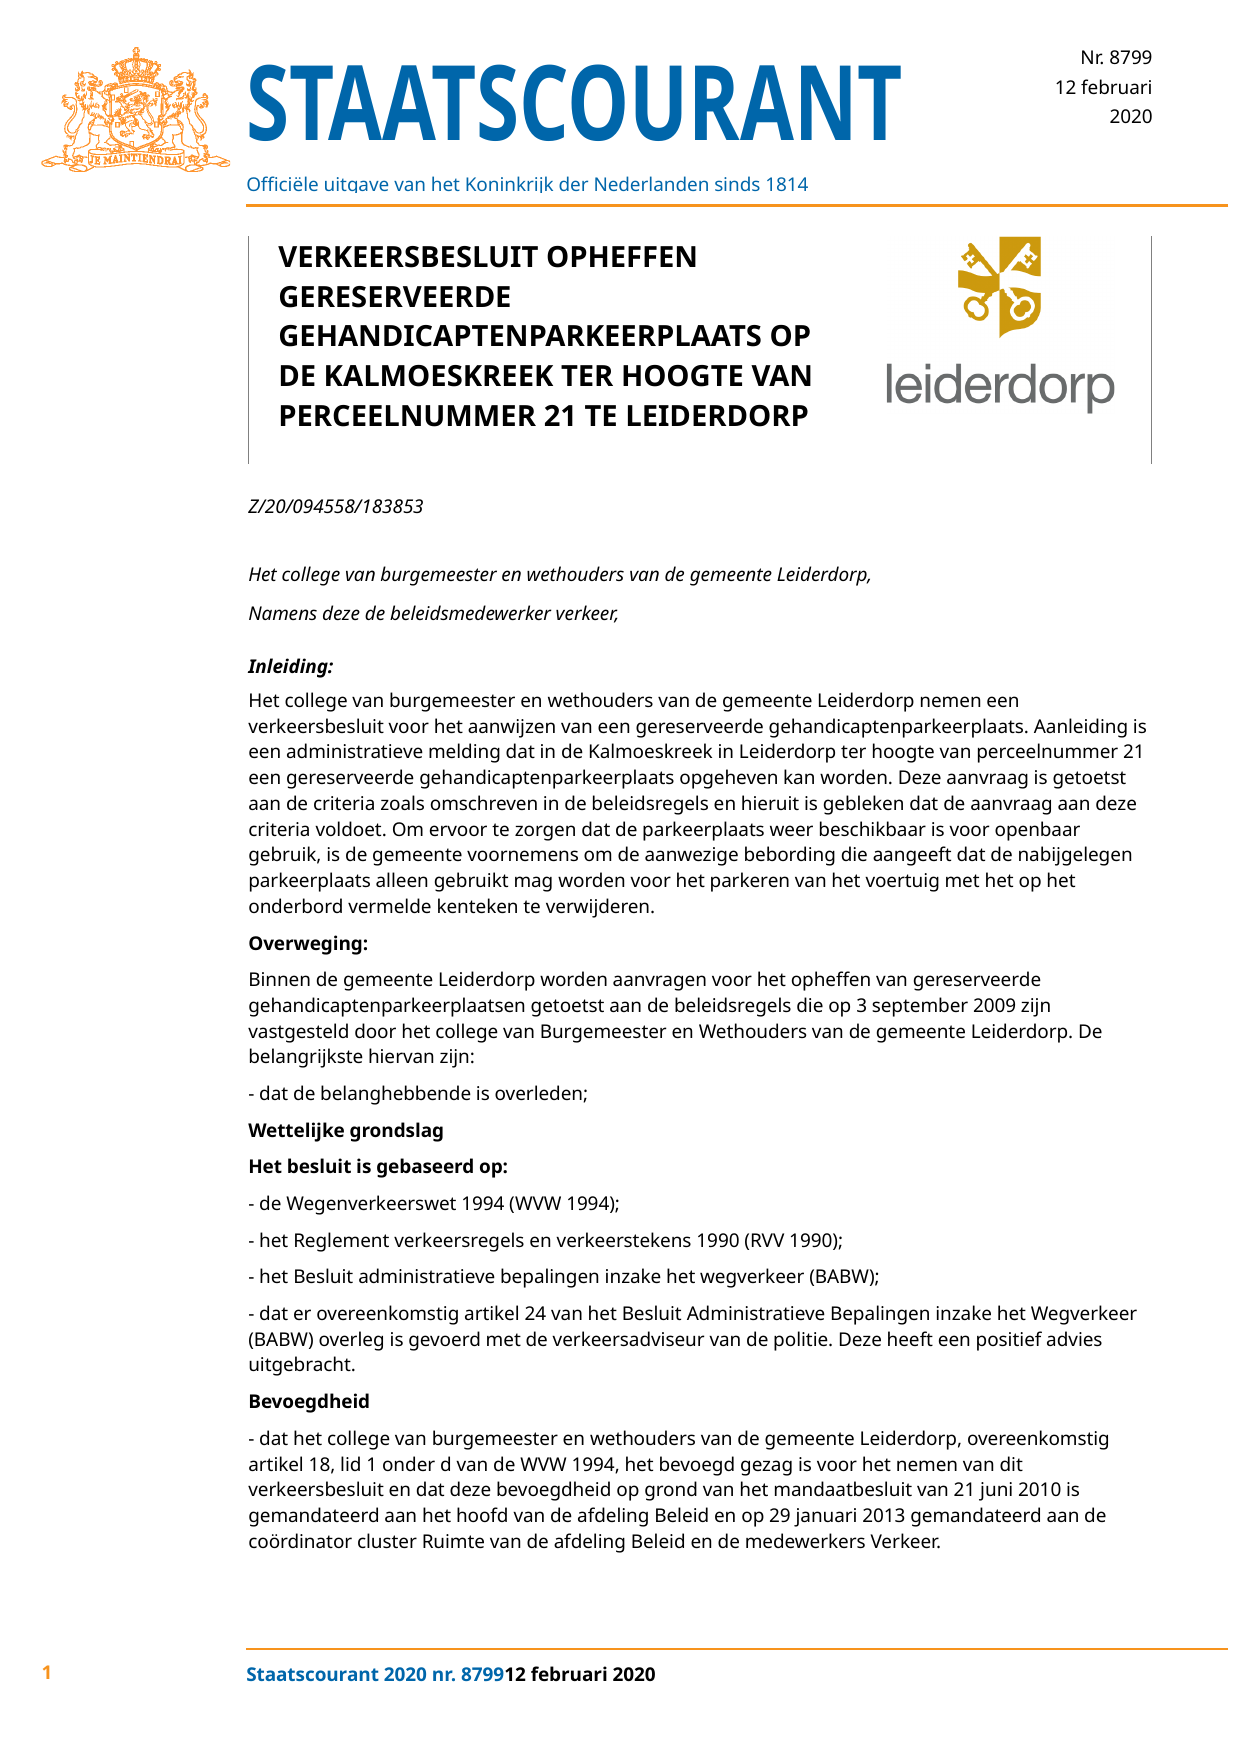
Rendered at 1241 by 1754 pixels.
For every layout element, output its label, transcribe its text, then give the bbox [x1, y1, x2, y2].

text - de Wegenverkeerswet 1994 (WVW 1994); [248, 1190, 1152, 1216]
picture [886, 236, 1115, 414]
text Het college van burgemeester en wethouders van de gemeente Leiderdorp, [248, 561, 1152, 587]
table_header [850, 414, 1151, 464]
text Z/20/094558/183853 [248, 493, 1152, 519]
table_header [1115, 236, 1151, 413]
text - het Besluit administratieve bepalingen inzake het wegverkeer (BABW); [248, 1263, 1152, 1289]
table_header VERKEERSBESLUIT OPHEFFEN GERESERVEERDE GEHANDICAPTENPARKEERPLAATS OP DE KALMOESKREEK TER HOOGTE VAN PERCEELNUMMER 21 TE LEIDERDORP [249, 236, 850, 464]
text Binnen de gemeente Leiderdorp worden aanvragen voor het opheffen van gereserveerde gehandicaptenparkeerplaatsen getoetst aan de beleidsregels die op 3 september 2009 zijn vastgesteld door het college van Burgemeester en Wethouders van de gemeente Leiderdorp. De belangrijkste hiervan zijn: [248, 966, 1152, 1069]
text Het besluit is gebaseerd op: [248, 1153, 1152, 1179]
picture [41, 47, 231, 172]
text Inleiding: [248, 653, 1152, 679]
text Het college van burgemeester en wethouders van de gemeente Leiderdorp nemen een verkeersbesluit voor het aanwijzen van een gereserveerde gehandicaptenparkeerplaats. Aanleiding is een administratieve melding dat in de Kalmoeskreek in Leiderdorp ter hoogte van perceelnummer 21 een gereserveerde gehandicaptenparkeerplaats opgeheven kan worden. Deze aanvraag is getoetst aan de criteria zoals omschreven in de beleidsregels en hieruit is gebleken dat de aanvraag aan deze criteria voldoet. Om ervoor te zorgen dat de parkeerplaats weer beschikbaar is voor openbaar gebruik, is de gemeente voornemens om de aanwezige bebording die aangeeft dat de nabijgelegen parkeerplaats alleen gebruikt mag worden voor het parkeren van het voertuig met het op het onderbord vermelde kenteken te verwijderen. [248, 687, 1152, 919]
text - dat er overeenkomstig artikel 24 van het Besluit Administratieve Bepalingen inzake het Wegverkeer (BABW) overleg is gevoerd met de verkeersadviseur van de politie. Deze heeft een positief advies uitgebracht. [248, 1300, 1152, 1377]
table_header [850, 236, 886, 413]
text Bevoegdheid [248, 1388, 1152, 1414]
text Namens deze de beleidsmedewerker verkeer, [248, 600, 1152, 626]
text Wettelijke grondslag [248, 1117, 1152, 1143]
text - dat het college van burgemeester en wethouders van de gemeente Leiderdorp, overeenkomstig artikel 18, lid 1 onder d van de WVW 1994, het bevoegd gezag is voor het nemen van dit verkeersbesluit en dat deze bevoegdheid op grond van het mandaatbesluit van 21 juni 2010 is gemandateerd aan het hoofd van de afdeling Beleid en op 29 januari 2013 gemandateerd aan de coördinator cluster Ruimte van de afdeling Beleid en de medewerkers Verkeer. [248, 1425, 1152, 1554]
text - dat de belanghebbende is overleden; [248, 1080, 1152, 1106]
text Overweging: [248, 930, 1152, 955]
text - het Reglement verkeersregels en verkeerstekens 1990 (RVV 1990); [248, 1227, 1152, 1253]
